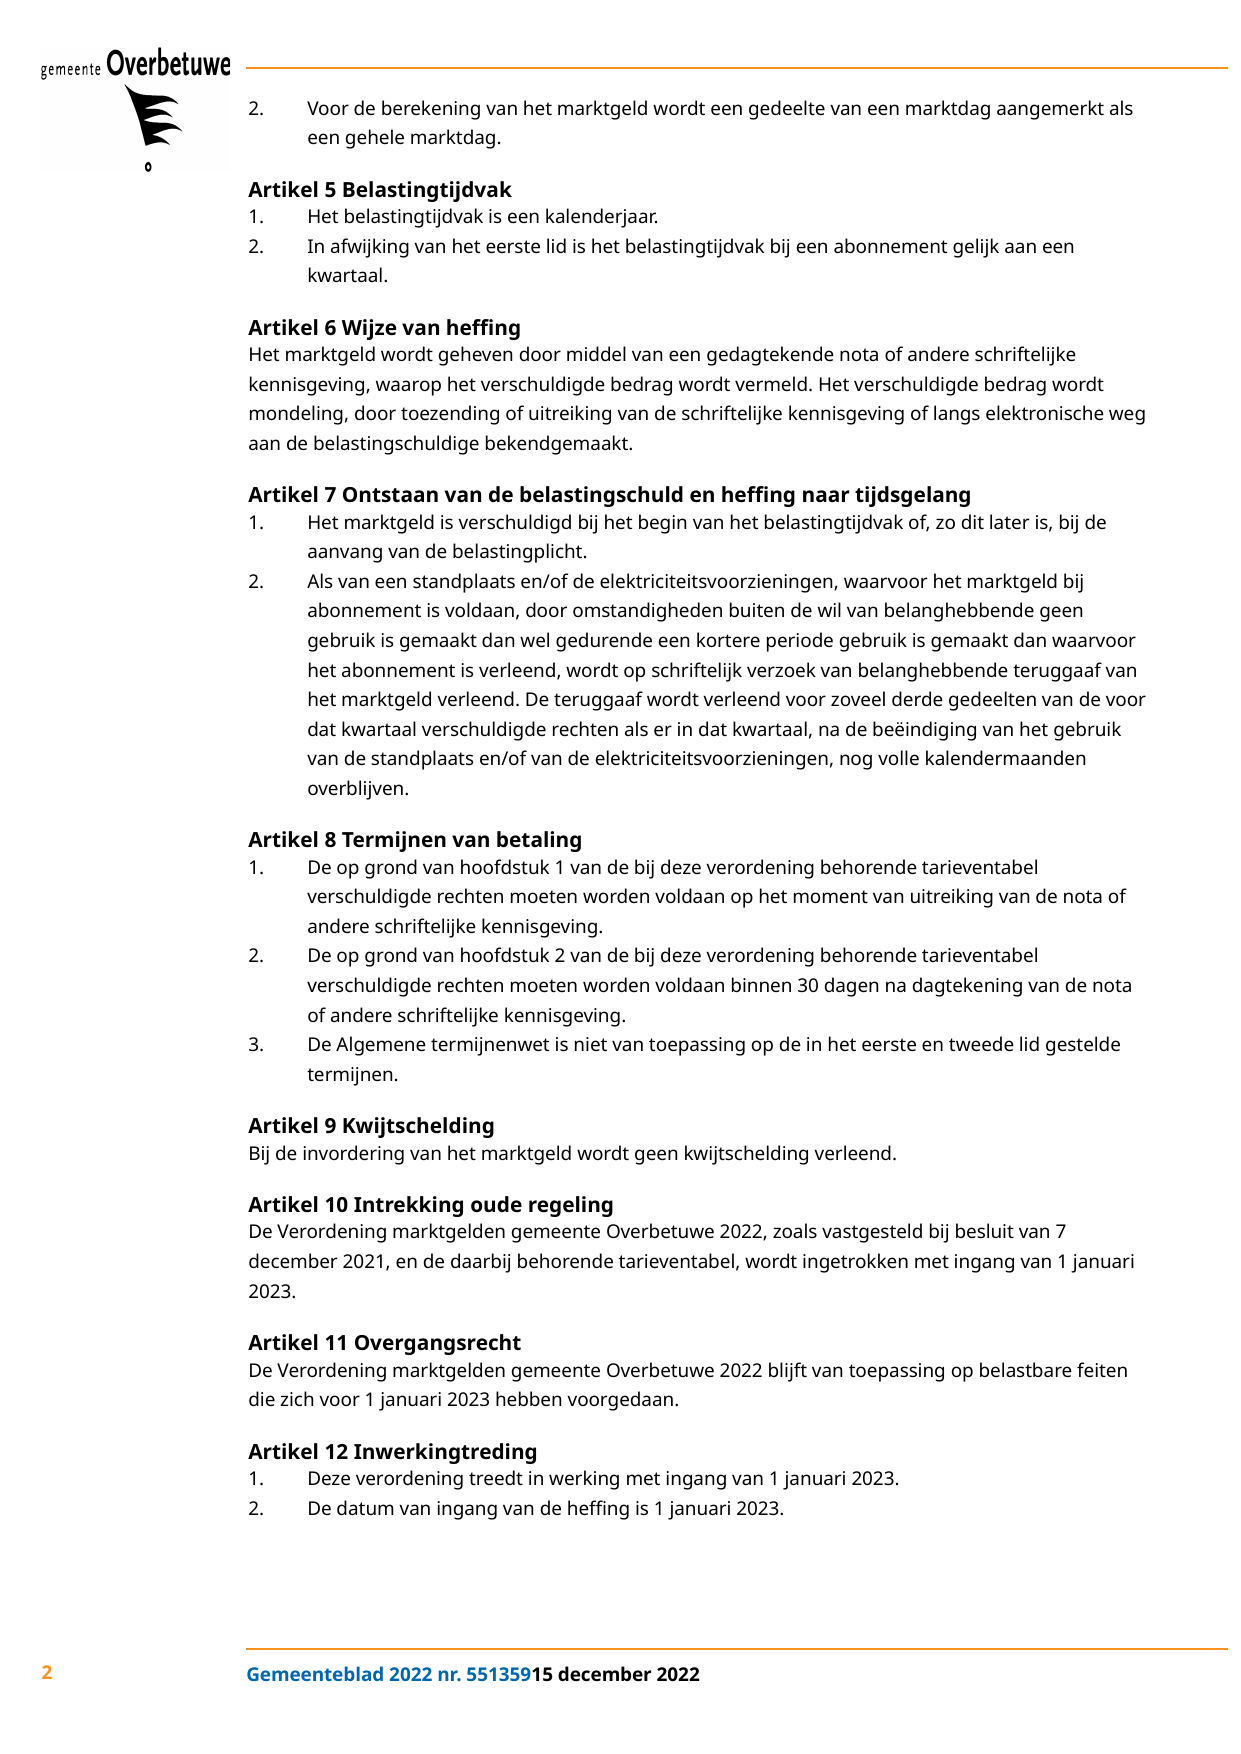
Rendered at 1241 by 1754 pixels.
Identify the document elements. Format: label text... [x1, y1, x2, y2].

text Artikel 9 Kwijtschelding [248, 1111, 1152, 1140]
picture [41, 47, 231, 172]
text Artikel 5 Belastingtijdvak [248, 175, 1152, 203]
list Als van een standplaats en/of de elektriciteitsvoorzieningen, waarvoor het marktgeld bij abonnement is voldaan, door omstandigheden buiten de wil van belanghebbende geen gebruik is gemaakt dan wel gedurende een kortere periode gebruik is gemaakt dan waarvoor het abonnement is verleend, wordt op schriftelijk verzoek van belanghebbende teruggaaf van het marktgeld verleend. De teruggaaf wordt verleend voor zoveel derde gedeelten van de voor dat kwartaal verschuldigde rechten als er in dat kwartaal, na de beëindiging van het gebruik van de standplaats en/of van de elektriciteitsvoorzieningen, nog volle kalendermaanden overblijven. [248, 568, 1152, 801]
text Artikel 8 Termijnen van betaling [248, 826, 1152, 854]
list In afwijking van het eerste lid is het belastingtijdvak bij een abonnement gelijk aan een kwartaal. [248, 233, 1152, 288]
list De op grond van hoofdstuk 2 van de bij deze verordening behorende tarieventabel verschuldigde rechten moeten worden voldaan binnen 30 dagen na dagtekening van de nota of andere schriftelijke kennisgeving. [248, 943, 1152, 1028]
text Artikel 10 Intrekking oude regeling [248, 1190, 1152, 1219]
list Voor de berekening van het marktgeld wordt een gedeelte van een marktdag aangemerkt als een gehele marktdag. [248, 95, 1152, 150]
list Het belastingtijdvak is een kalenderjaar. [248, 203, 1152, 229]
list De datum van ingang van de heffing is 1 januari 2023. [248, 1495, 1152, 1521]
text Bij de invordering van het marktgeld wordt geen kwijtschelding verleend. [248, 1140, 1152, 1166]
text Artikel 11 Overgangsrecht [248, 1328, 1152, 1357]
list De op grond van hoofdstuk 1 van de bij deze verordening behorende tarieventabel verschuldigde rechten moeten worden voldaan op het moment van uitreiking van de nota of andere schriftelijke kennisgeving. [248, 854, 1152, 939]
list De Algemene termijnenwet is niet van toepassing op de in het eerste en tweede lid gestelde termijnen. [248, 1031, 1152, 1087]
text De Verordening marktgelden gemeente Overbetuwe 2022 blijft van toepassing op belastbare feiten die zich voor 1 januari 2023 hebben voorgedaan. [248, 1357, 1152, 1412]
text De Verordening marktgelden gemeente Overbetuwe 2022, zoals vastgesteld bij besluit van 7 december 2021, en de daarbij behorende tarieventabel, wordt ingetrokken met ingang van 1 januari 2023. [248, 1219, 1152, 1304]
list Het marktgeld is verschuldigd bij het begin van het belastingtijdvak of, zo dit later is, bij de aanvang van de belastingplicht. [248, 509, 1152, 564]
text Het marktgeld wordt geheven door middel van een gedagtekende nota of andere schriftelijke kennisgeving, waarop het verschuldigde bedrag wordt vermeld. Het verschuldigde bedrag wordt mondeling, door toezending of uitreiking van de schriftelijke kennisgeving of langs elektronische weg aan de belastingschuldige bekendgemaakt. [248, 341, 1152, 456]
text Artikel 7 Ontstaan van de belastingschuld en heffing naar tijdsgelang [248, 480, 1152, 509]
text Artikel 12 Inwerkingtreding [248, 1437, 1152, 1465]
text Artikel 6 Wijze van heffing [248, 313, 1152, 341]
list Deze verordening treedt in werking met ingang van 1 januari 2023. [248, 1465, 1152, 1491]
